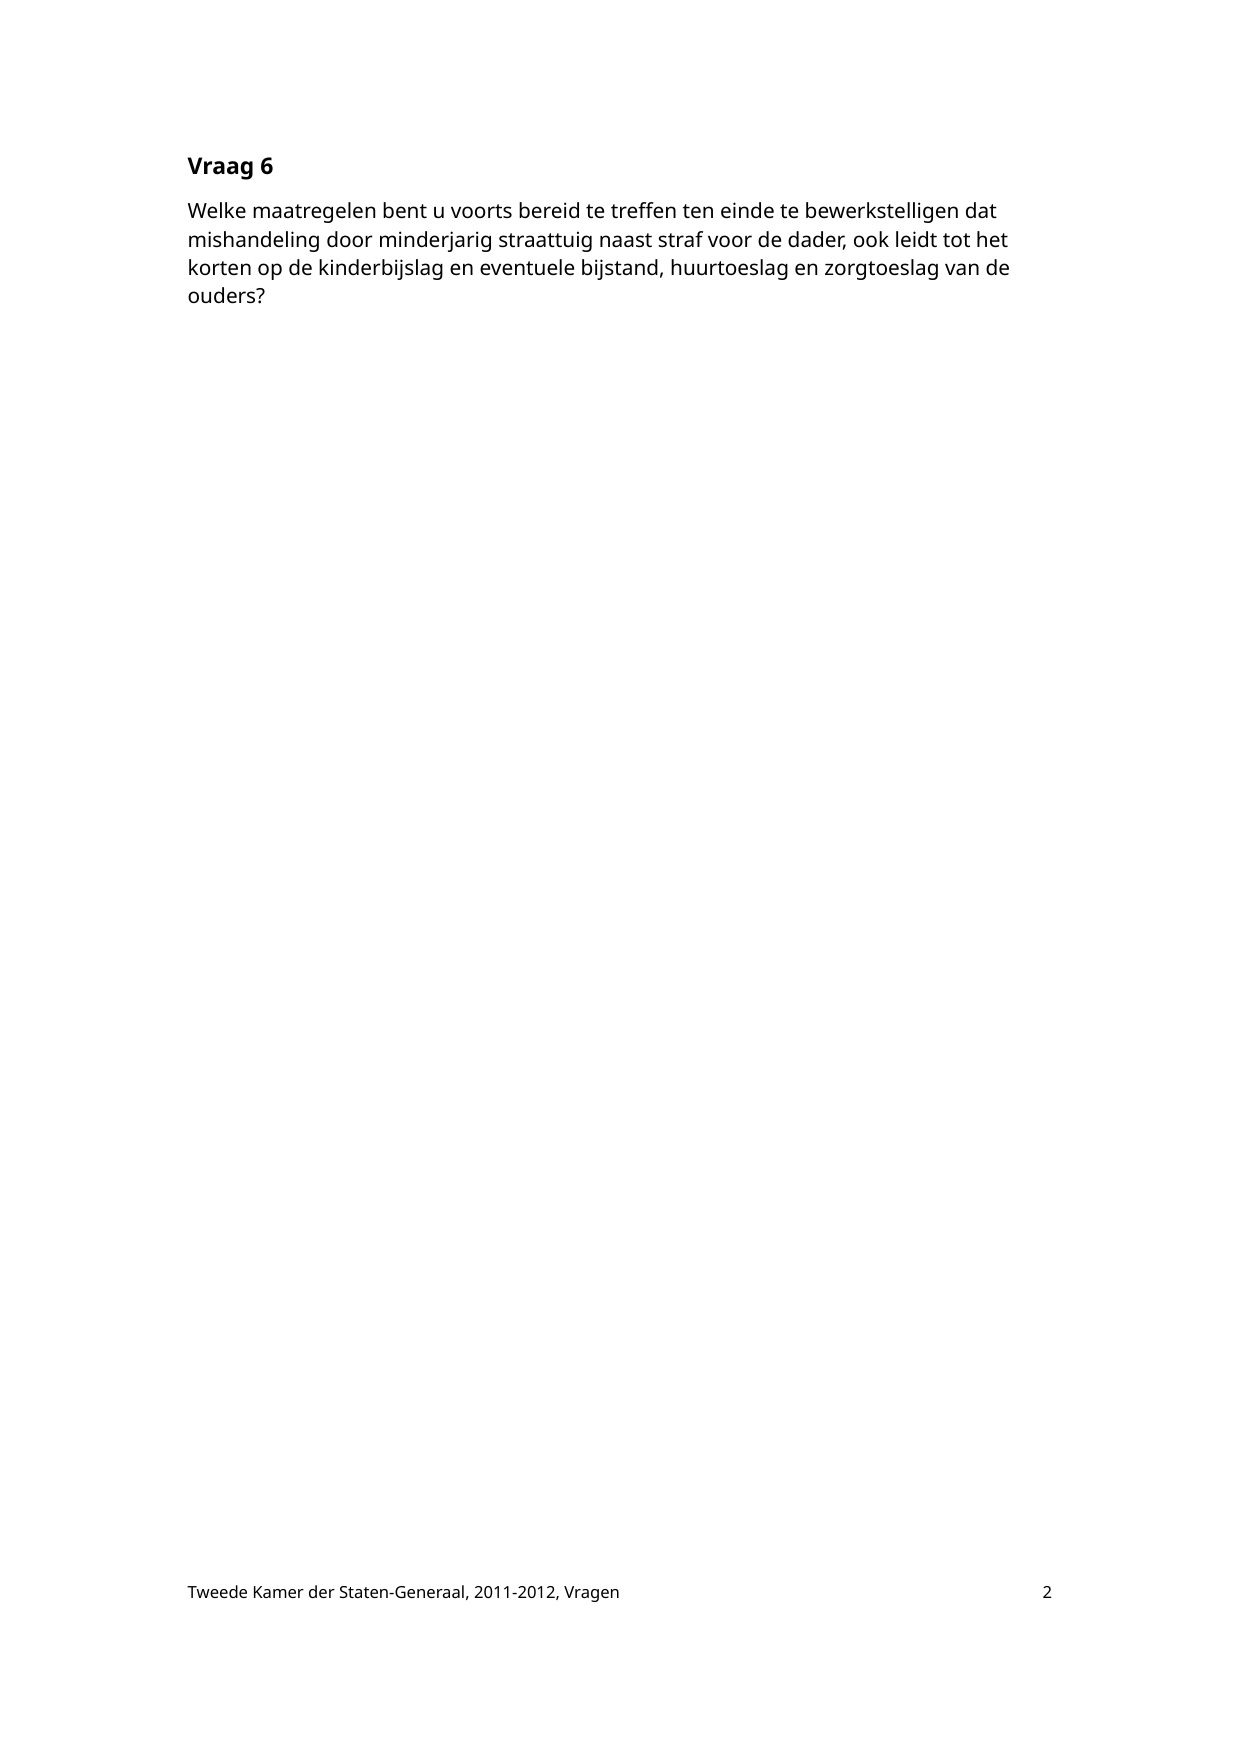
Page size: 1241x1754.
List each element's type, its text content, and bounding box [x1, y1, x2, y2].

text Welke maatregelen bent u voorts bereid te treffen ten einde te bewerkstelligen dat mishandeling door minderjarig straattuig naast straf voor de dader, ook leidt tot het korten op de kinderbijslag en eventuele bijstand, huurtoeslag en zorgtoeslag van de ouders? [187, 196, 1053, 310]
subtitle Vraag 6 [187, 150, 1053, 181]
